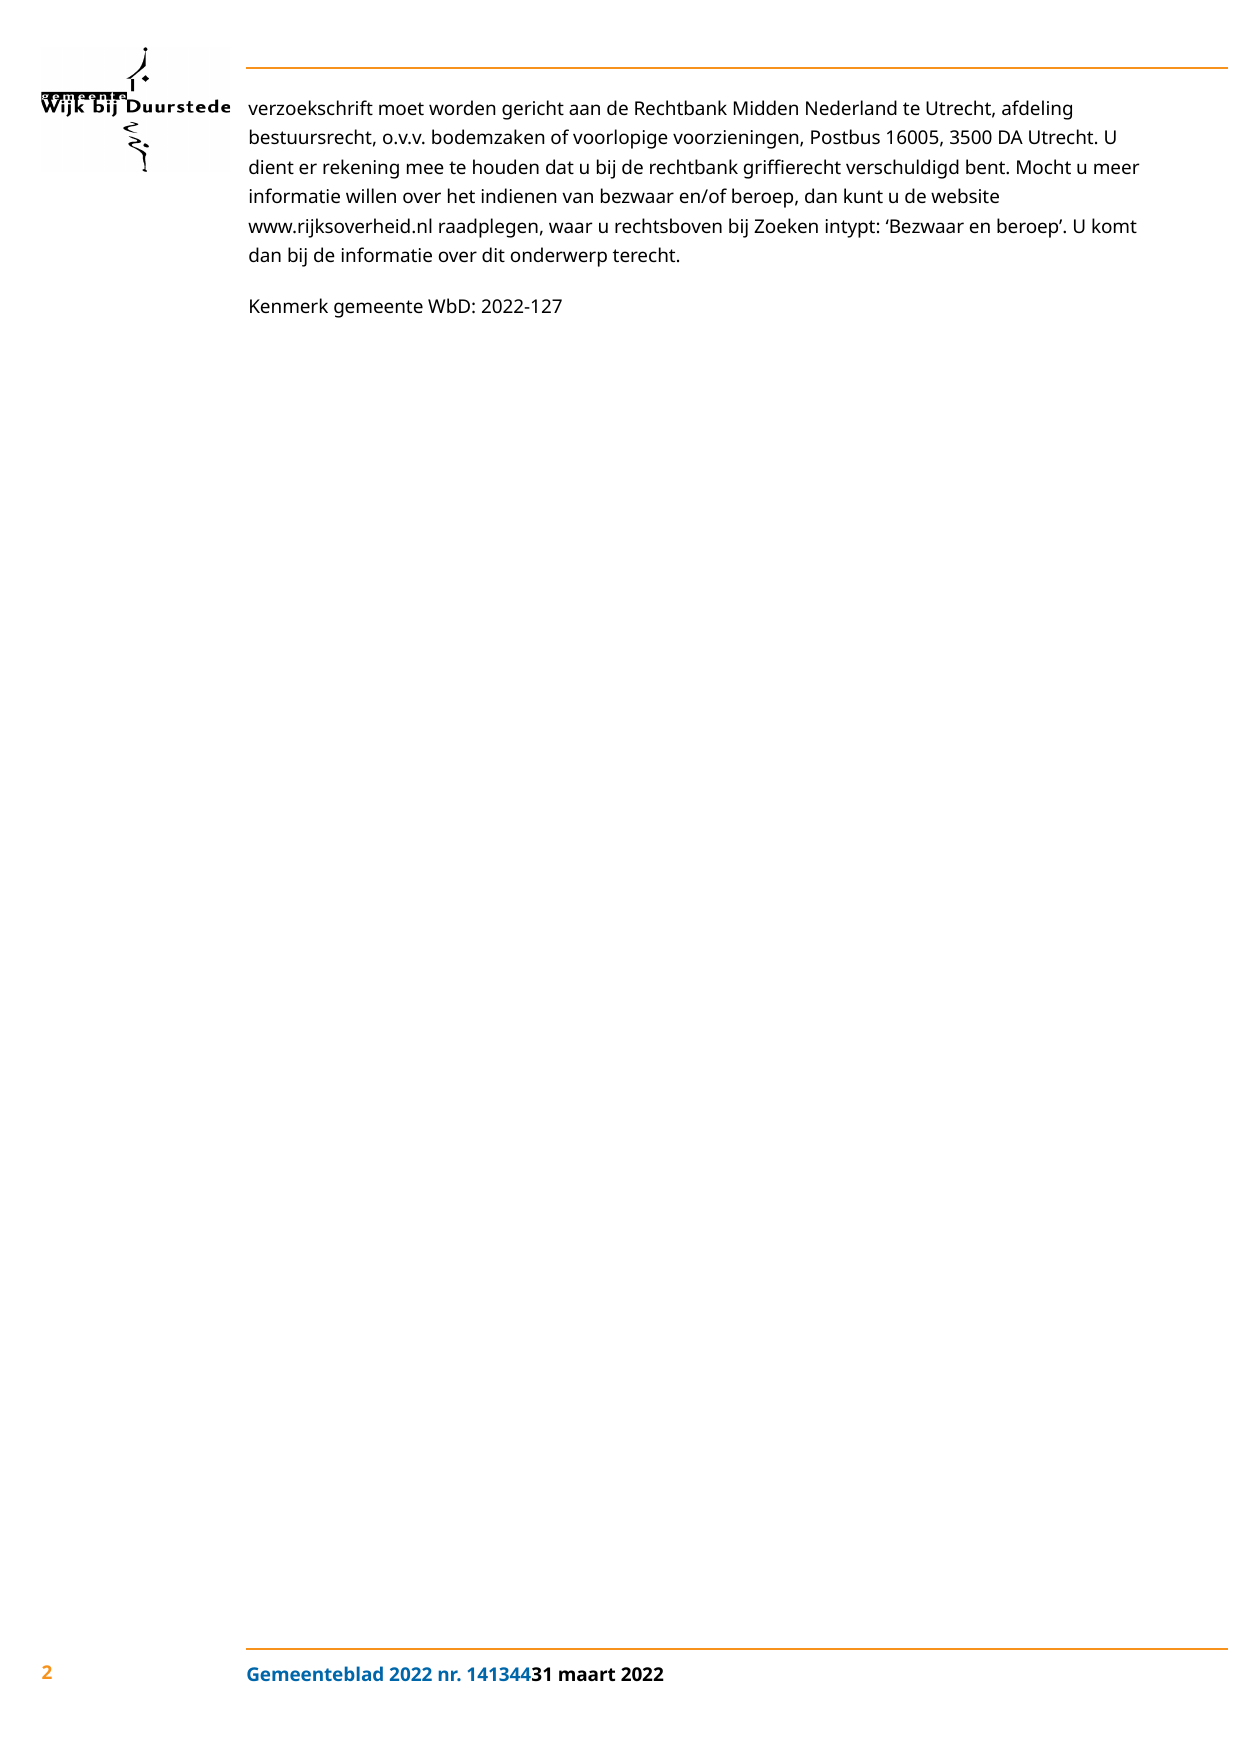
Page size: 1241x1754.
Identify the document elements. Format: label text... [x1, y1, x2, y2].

text Kenmerk gemeente WbD: 2022-127 [248, 293, 1152, 319]
picture [41, 47, 231, 172]
text verzoekschrift moet worden gericht aan de Rechtbank Midden Nederland te Utrecht, afdeling bestuursrecht, o.v.v. bodemzaken of voorlopige voorzieningen, Postbus 16005, 3500 DA Utrecht. U dient er rekening mee te houden dat u bij de rechtbank griffierecht verschuldigd bent. Mocht u meer informatie willen over het indienen van bezwaar en/of beroep, dan kunt u de website www.rijksoverheid.nl raadplegen, waar u rechtsboven bij Zoeken intypt: ‘Bezwaar en beroep’. U komt dan bij de informatie over dit onderwerp terecht. [248, 95, 1152, 268]
